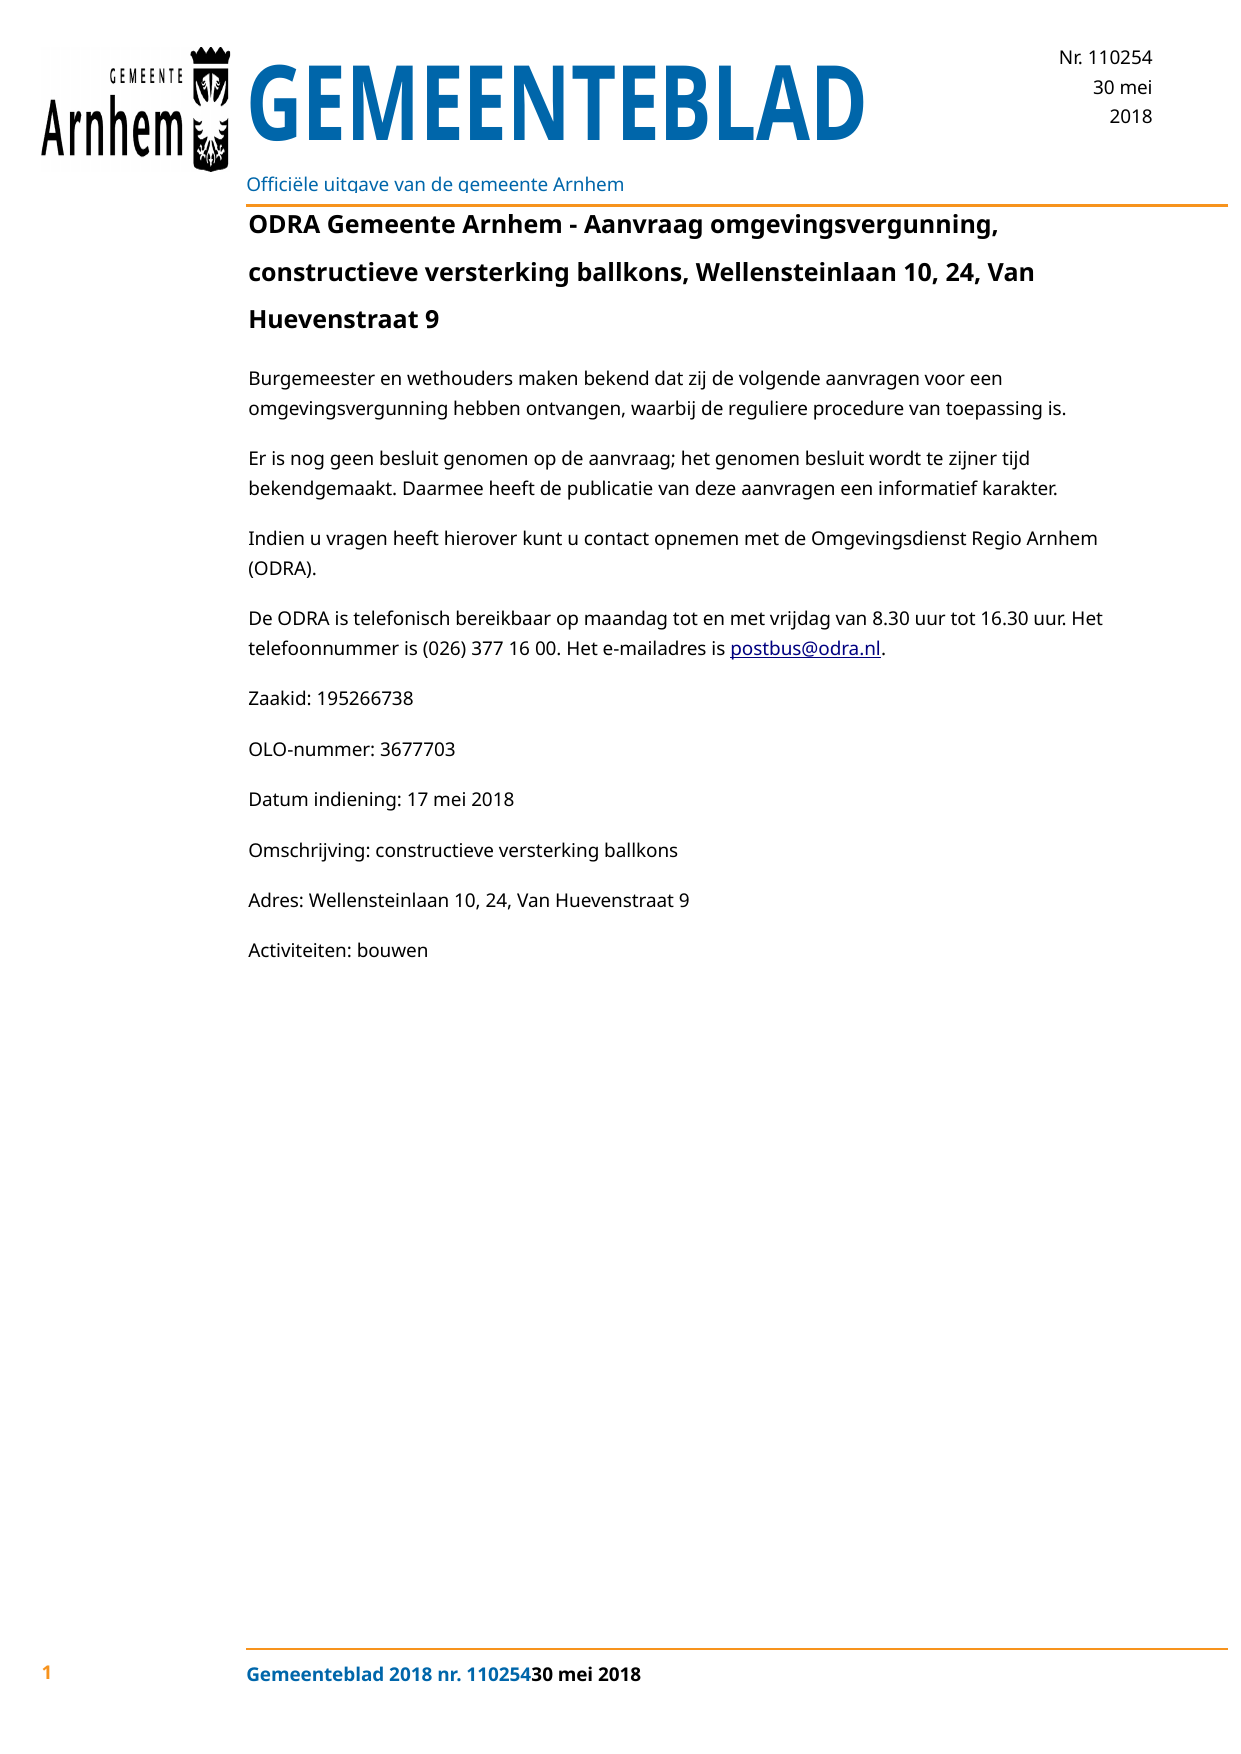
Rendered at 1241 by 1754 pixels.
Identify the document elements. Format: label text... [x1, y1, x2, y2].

text Er is nog geen besluit genomen op de aanvraag; het genomen besluit wordt te zijner tijd bekendgemaakt. Daarmee heeft de publicatie van deze aanvragen een informatief karakter. [248, 446, 1152, 501]
text ODRA Gemeente Arnhem - Aanvraag omgevingsvergunning, constructieve versterking ballkons, Wellensteinlaan 10, 24, Van Huevenstraat 9 [248, 207, 1152, 336]
text Omschrijving: constructieve versterking ballkons [248, 837, 1152, 862]
text Adres: Wellensteinlaan 10, 24, Van Huevenstraat 9 [248, 887, 1152, 913]
text De ODRA is telefonisch bereikbaar op maandag tot en met vrijdag van 8.30 uur tot 16.30 uur. Het telefoonnummer is (026) 377 16 00. Het e-mailadres is postbus@odra.nl. [248, 606, 1152, 661]
text OLO-nummer: 3677703 [248, 736, 1152, 762]
text Activiteiten: bouwen [248, 938, 1152, 963]
picture [41, 47, 231, 172]
text Datum indiening: 17 mei 2018 [248, 786, 1152, 812]
text Burgemeester en wethouders maken bekend dat zij de volgende aanvragen voor een omgevingsvergunning hebben ontvangen, waarbij de reguliere procedure van toepassing is. [248, 366, 1152, 421]
text Indien u vragen heeft hierover kunt u contact opnemen met de Omgevingsdienst Regio Arnhem (ODRA). [248, 526, 1152, 581]
text Zaakid: 195266738 [248, 686, 1152, 711]
